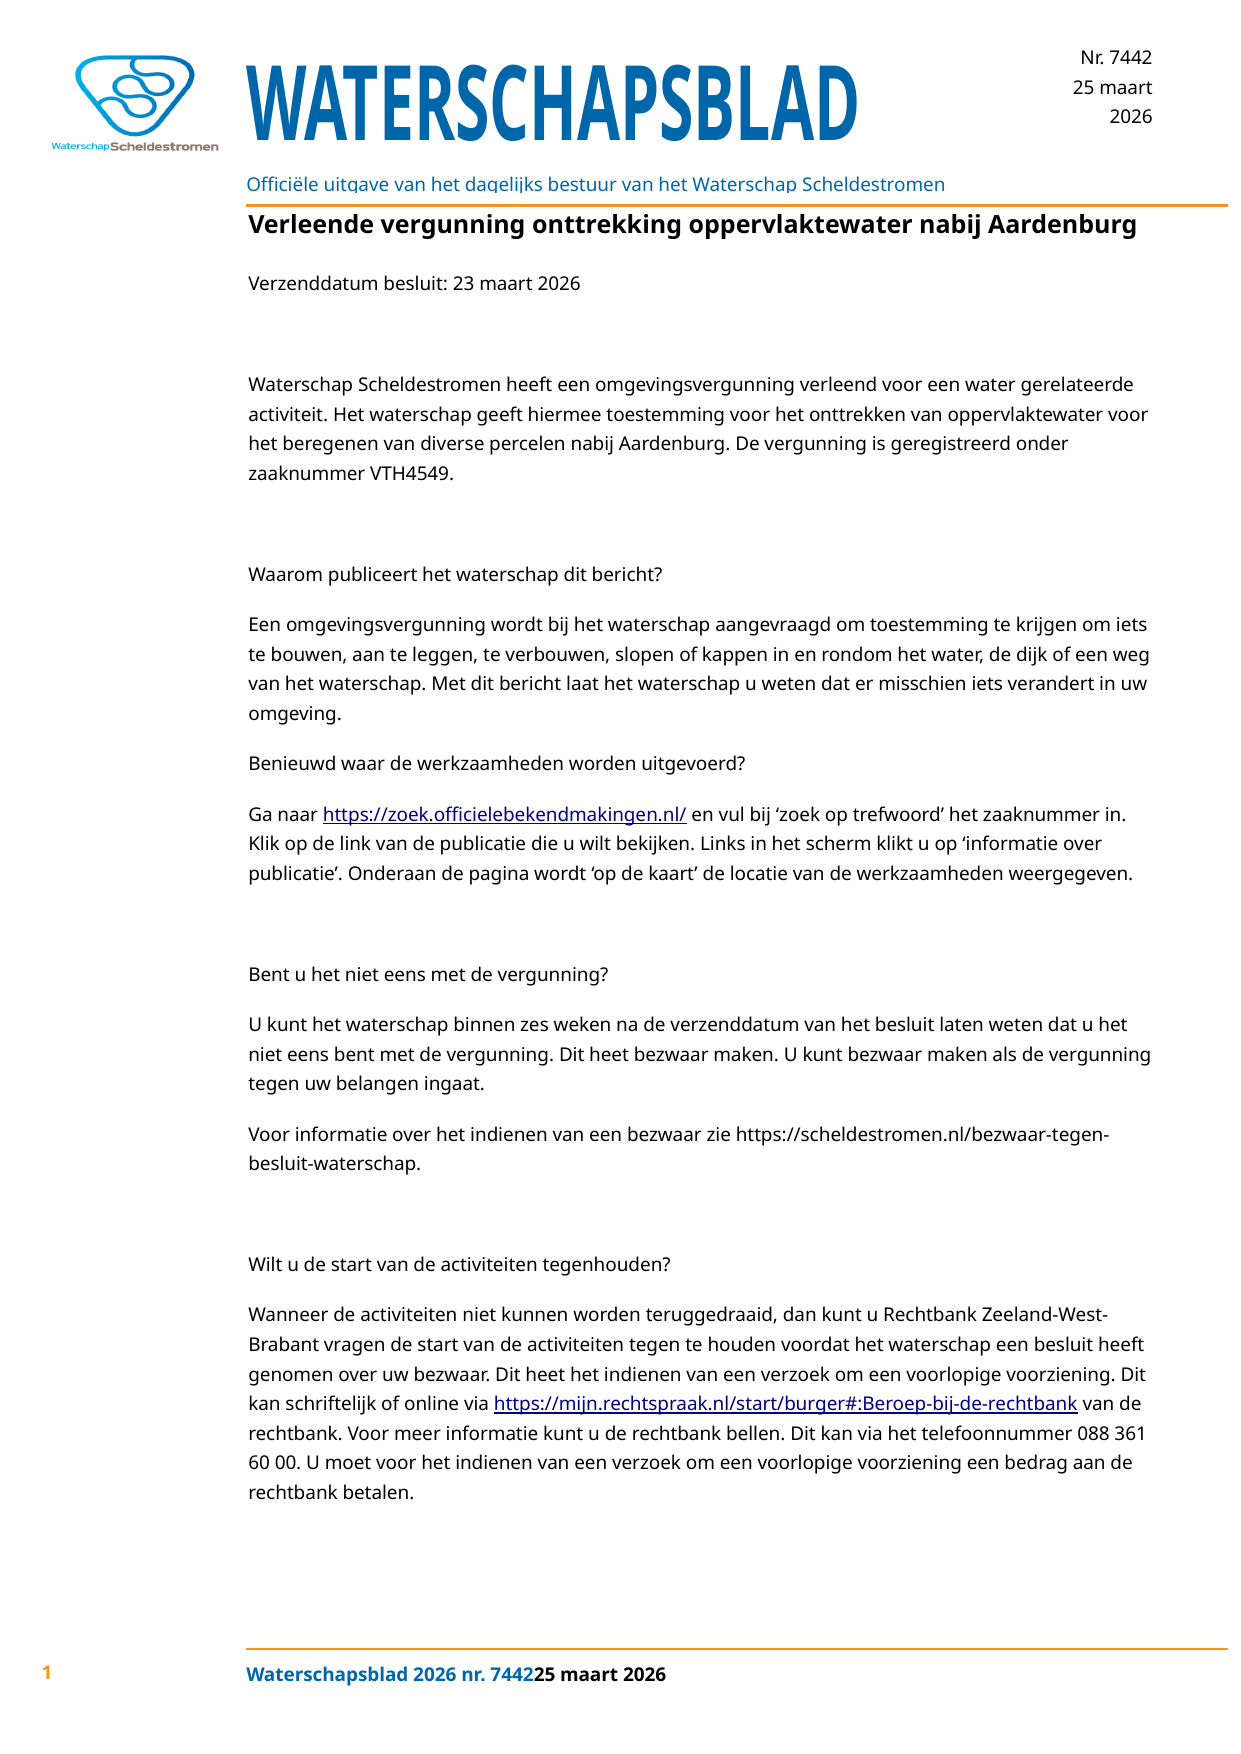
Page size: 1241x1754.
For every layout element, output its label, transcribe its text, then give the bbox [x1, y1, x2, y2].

picture [41, 47, 231, 172]
text Ga naar https://zoek.officielebekendmakingen.nl/ en vul bij ‘zoek op trefwoord’ het zaaknummer in. Klik op de link van de publicatie die u wilt bekijken. Links in het scherm klikt u op ‘informatie over publicatie’. Onderaan de pagina wordt ‘op de kaart’ de locatie van de werkzaamheden weergegeven. [248, 801, 1152, 886]
text Verleende vergunning onttrekking oppervlaktewater nabij Aardenburg [248, 207, 1152, 241]
text Waarom publiceert het waterschap dit bericht? [248, 561, 1152, 586]
text Een omgevingsvergunning wordt bij het waterschap aangevraagd om toestemming te krijgen om iets te bouwen, aan te leggen, te verbouwen, slopen of kappen in en rondom het water, de dijk of een weg van het waterschap. Met dit bericht laat het waterschap u weten dat er misschien iets verandert in uw omgeving. [248, 611, 1152, 726]
text Wilt u de start van de activiteiten tegenhouden? [248, 1251, 1152, 1277]
text Benieuwd waar de werkzaamheden worden uitgevoerd? [248, 750, 1152, 776]
text Wanneer de activiteiten niet kunnen worden teruggedraaid, dan kunt u Rechtbank Zeeland-West-Brabant vragen de start van de activiteiten tegen te houden voordat het waterschap een besluit heeft genomen over uw bezwaar. Dit heet het indienen van een verzoek om een voorlopige voorziening. Dit kan schriftelijk of online via https://mijn.rechtspraak.nl/start/burger#:Beroep-bij-de-rechtbank van de rechtbank. Voor meer informatie kunt u de rechtbank bellen. Dit kan via het telefoonnummer 088 361 60 00. U moet voor het indienen van een verzoek om een voorlopige voorziening een bedrag aan de rechtbank betalen. [248, 1302, 1152, 1505]
text U kunt het waterschap binnen zes weken na de verzenddatum van het besluit laten weten dat u het niet eens bent met de vergunning. Dit heet bezwaar maken. U kunt bezwaar maken als de vergunning tegen uw belangen ingaat. [248, 1011, 1152, 1096]
text Bent u het niet eens met de vergunning? [248, 961, 1152, 986]
text Waterschap Scheldestromen heeft een omgevingsvergunning verleend voor een water gerelateerde activiteit. Het waterschap geeft hiermee toestemming voor het onttrekken van oppervlaktewater voor het beregenen van diverse percelen nabij Aardenburg. De vergunning is geregistreerd onder zaaknummer VTH4549. [248, 371, 1152, 486]
text Verzenddatum besluit: 23 maart 2026 [248, 270, 1152, 296]
text Voor informatie over het indienen van een bezwaar zie https://scheldestromen.nl/bezwaar-tegen-besluit-waterschap. [248, 1121, 1152, 1176]
